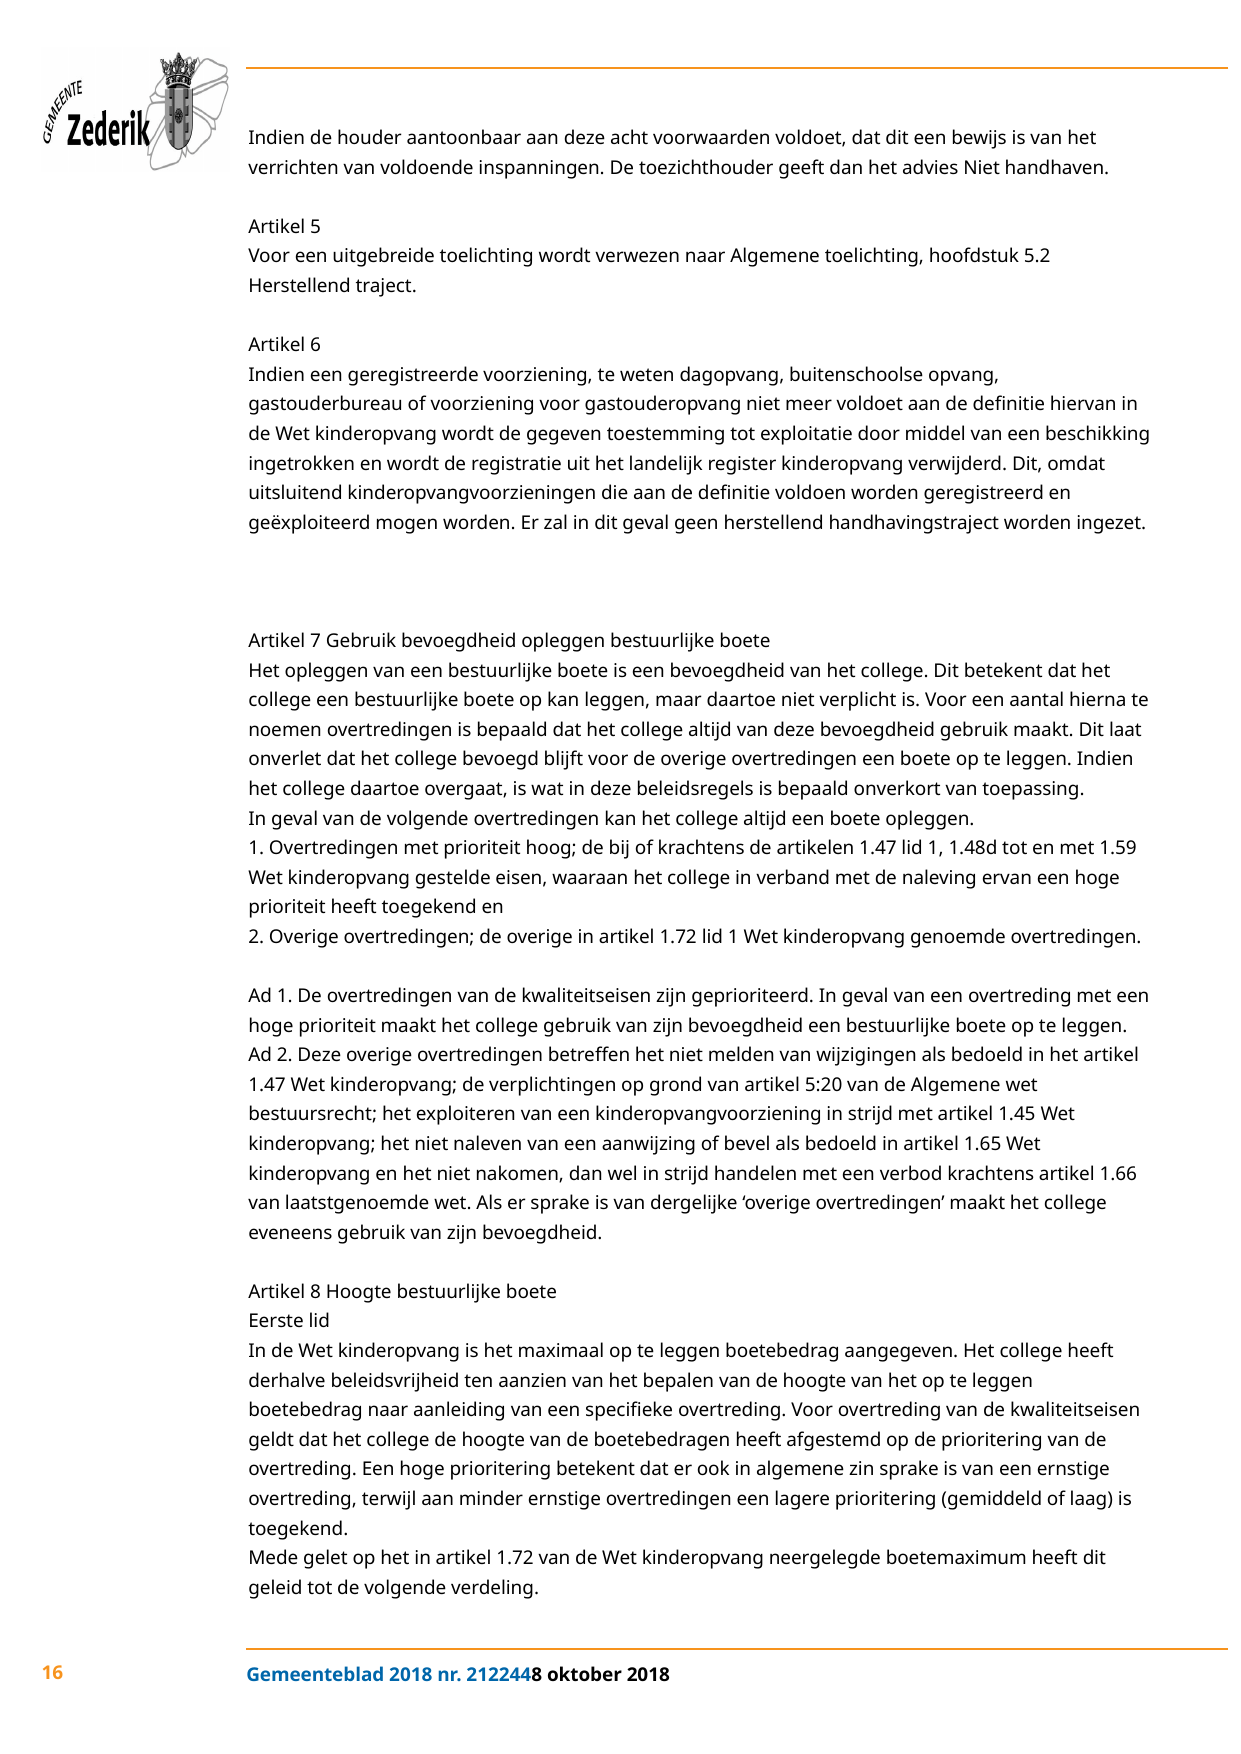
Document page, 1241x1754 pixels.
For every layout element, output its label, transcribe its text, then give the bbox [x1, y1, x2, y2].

text In geval van de volgende overtredingen kan het college altijd een boete opleggen. [248, 805, 1152, 831]
text 2. Overige overtredingen; de overige in artikel 1.72 lid 1 Wet kinderopvang genoemde overtredingen. [248, 923, 1152, 949]
text Mede gelet op het in artikel 1.72 van de Wet kinderopvang neergelegde boetemaximum heeft dit geleid tot de volgende verdeling. [248, 1544, 1152, 1600]
picture [41, 47, 231, 172]
text Artikel 5 [248, 213, 1152, 239]
text Eerste lid [248, 1308, 1152, 1333]
text 1. Overtredingen met prioriteit hoog; de bij of krachtens de artikelen 1.47 lid 1, 1.48d tot en met 1.59 Wet kinderopvang gestelde eisen, waaraan het college in verband met de naleving ervan een hoge prioriteit heeft toegekend en [248, 834, 1152, 919]
text Artikel 8 Hoogte bestuurlijke boete [248, 1278, 1152, 1304]
text Het opleggen van een bestuurlijke boete is een bevoegdheid van het college. Dit betekent dat het college een bestuurlijke boete op kan leggen, maar daartoe niet verplicht is. Voor een aantal hierna te noemen overtredingen is bepaald dat het college altijd van deze bevoegdheid gebruik maakt. Dit laat onverlet dat het college bevoegd blijft voor de overige overtredingen een boete op te leggen. Indien het college daartoe overgaat, is wat in deze beleidsregels is bepaald onverkort van toepassing. [248, 657, 1152, 801]
text Voor een uitgebreide toelichting wordt verwezen naar Algemene toelichting, hoofdstuk 5.2 Herstellend traject. [248, 243, 1152, 298]
text In de Wet kinderopvang is het maximaal op te leggen boetebedrag aangegeven. Het college heeft derhalve beleidsvrijheid ten aanzien van het bepalen van de hoogte van het op te leggen boetebedrag naar aanleiding van een specifieke overtreding. Voor overtreding van de kwaliteitseisen geldt dat het college de hoogte van de boetebedragen heeft afgestemd op de prioritering van de overtreding. Een hoge prioritering betekent dat er ook in algemene zin sprake is van een ernstige overtreding, terwijl aan minder ernstige overtredingen een lagere prioritering (gemiddeld of laag) is toegekend. [248, 1337, 1152, 1541]
text Artikel 6 [248, 331, 1152, 357]
text Artikel 7 Gebruik bevoegdheid opleggen bestuurlijke boete [248, 627, 1152, 653]
text Indien de houder aantoonbaar aan deze acht voorwaarden voldoet, dat dit een bewijs is van het verrichten van voldoende inspanningen. De toezichthouder geeft dan het advies Niet handhaven. [248, 124, 1152, 180]
text Ad 1. De overtredingen van de kwaliteitseisen zijn geprioriteerd. In geval van een overtreding met een hoge prioriteit maakt het college gebruik van zijn bevoegdheid een bestuurlijke boete op te leggen. [248, 982, 1152, 1038]
text Ad 2. Deze overige overtredingen betreffen het niet melden van wijzigingen als bedoeld in het artikel 1.47 Wet kinderopvang; de verplichtingen op grond van artikel 5:20 van de Algemene wet bestuursrecht; het exploiteren van een kinderopvangvoorziening in strijd met artikel 1.45 Wet kinderopvang; het niet naleven van een aanwijzing of bevel als bedoeld in artikel 1.65 Wet kinderopvang en het niet nakomen, dan wel in strijd handelen met een verbod krachtens artikel 1.66 van laatstgenoemde wet. Als er sprake is van dergelijke ‘overige overtredingen’ maakt het college eveneens gebruik van zijn bevoegdheid. [248, 1041, 1152, 1245]
text Indien een geregistreerde voorziening, te weten dagopvang, buitenschoolse opvang, gastouderbureau of voorziening voor gastouderopvang niet meer voldoet aan de definitie hiervan in de Wet kinderopvang wordt de gegeven toestemming tot exploitatie door middel van een beschikking ingetrokken en wordt de registratie uit het landelijk register kinderopvang verwijderd. Dit, omdat uitsluitend kinderopvangvoorzieningen die aan de definitie voldoen worden geregistreerd en geëxploiteerd mogen worden. Er zal in dit geval geen herstellend handhavingstraject worden ingezet. [248, 361, 1152, 535]
